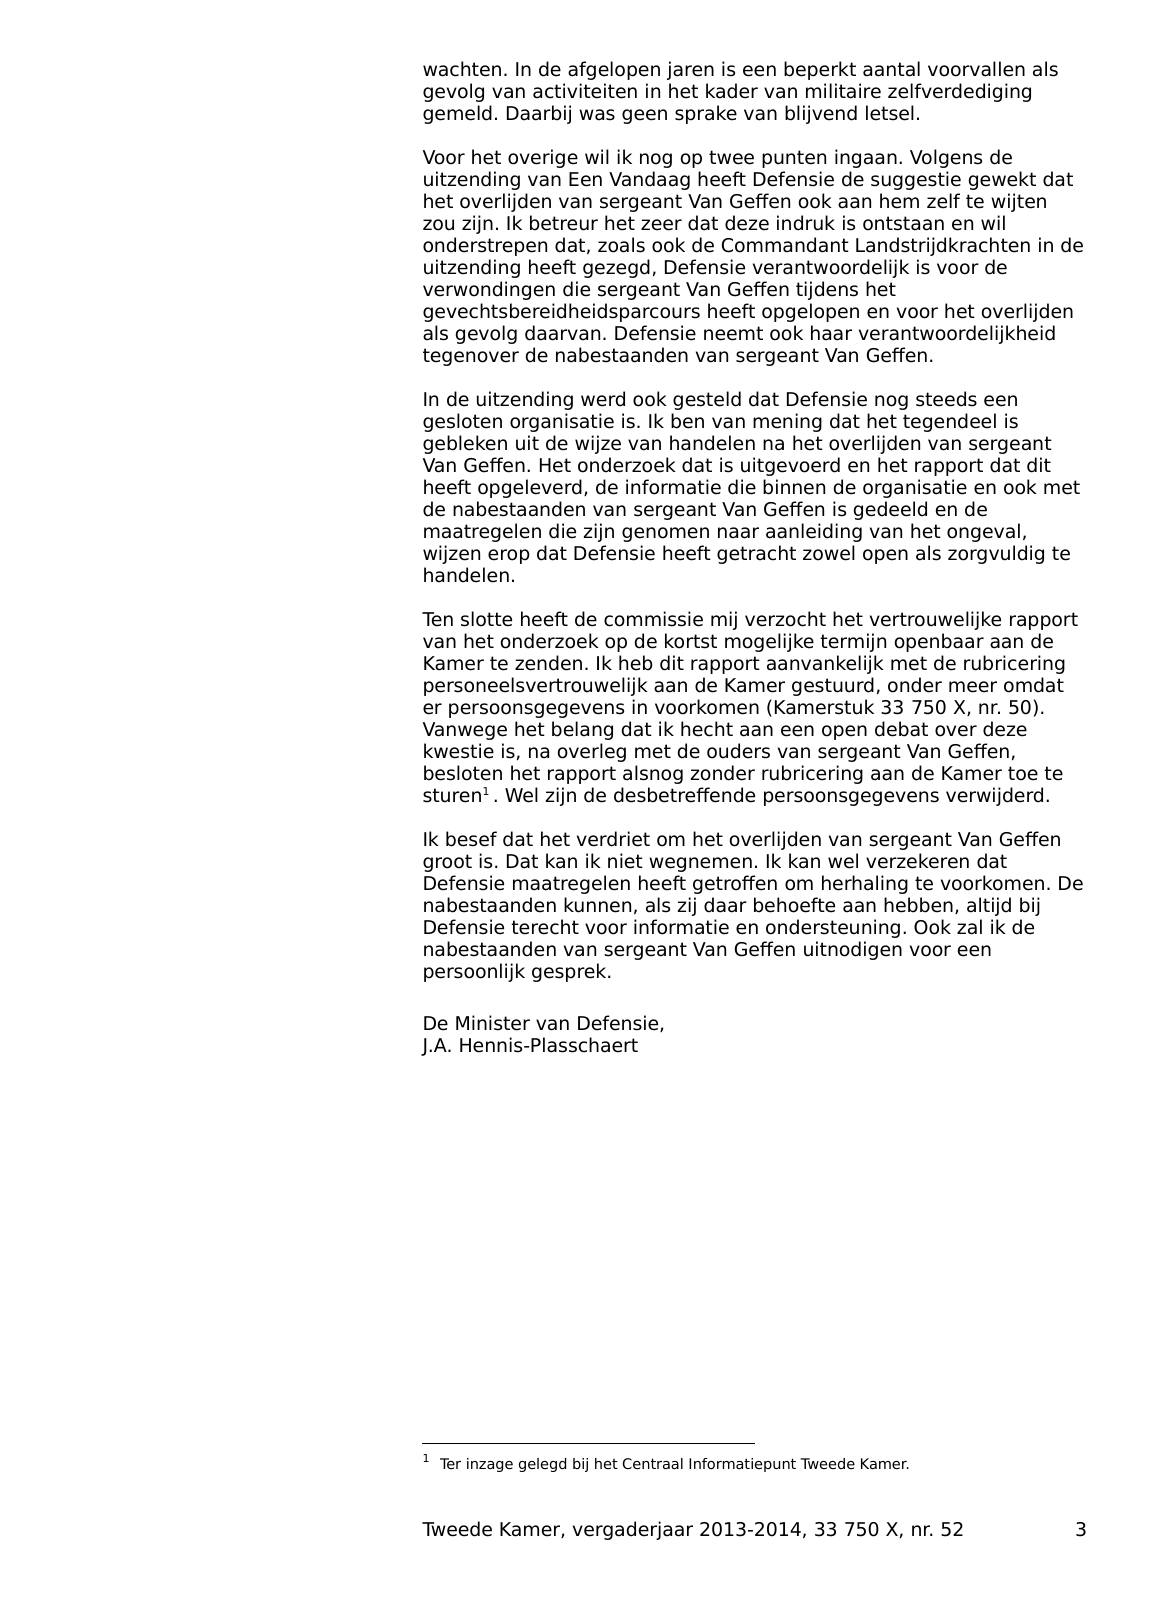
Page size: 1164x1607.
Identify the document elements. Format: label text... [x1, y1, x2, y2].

text wachten. In de afgelopen jaren is een beperkt aantal voorvallen als gevolg van activiteiten in het kader van militaire zelfverdediging gemeld. Daarbij was geen sprake van blijvend letsel. [422, 59, 1087, 125]
text In de uitzending werd ook gesteld dat Defensie nog steeds een gesloten organisatie is. Ik ben van mening dat het tegendeel is gebleken uit de wijze van handelen na het overlijden van sergeant Van Geffen. Het onderzoek dat is uitgevoerd en het rapport dat dit heeft opgeleverd, de informatie die binnen de organisatie en ook met de nabestaanden van sergeant Van Geffen is gedeeld en de maatregelen die zijn genomen naar aanleiding van het ongeval, wijzen erop dat Defensie heeft getracht zowel open als zorgvuldig te handelen. [422, 389, 1087, 587]
text Ter inzage gelegd bij het Centraal Informatiepunt Tweede Kamer. [422, 1452, 1087, 1474]
text Voor het overige wil ik nog op twee punten ingaan. Volgens de uitzending van Een Vandaag heeft Defensie de suggestie gewekt dat het overlijden van sergeant Van Geffen ook aan hem zelf te wijten zou zijn. Ik betreur het zeer dat deze indruk is ontstaan en wil onderstrepen dat, zoals ook de Commandant Landstrijdkrachten in de uitzending heeft gezegd, Defensie verantwoordelijk is voor de verwondingen die sergeant Van Geffen tijdens het gevechtsbereidheidsparcours heeft opgelopen en voor het overlijden als gevolg daarvan. Defensie neemt ook haar verantwoordelijkheid tegenover de nabestaanden van sergeant Van Geffen. [422, 147, 1087, 367]
text Ten slotte heeft de commissie mij verzocht het vertrouwelijke rapport van het onderzoek op de kortst mogelijke termijn openbaar aan de Kamer te zenden. Ik heb dit rapport aanvankelijk met de rubricering personeelsvertrouwelijk aan de Kamer gestuurd, onder meer omdat er persoonsgegevens in voorkomen (Kamerstuk 33 750 X, nr. 50). Vanwege het belang dat ik hecht aan een open debat over deze kwestie is, na overleg met de ouders van sergeant Van Geffen, besloten het rapport alsnog zonder rubricering aan de Kamer toe te sturen. Wel zijn de desbetreffende persoonsgegevens verwijderd. [422, 609, 1087, 807]
text De Minister van Defensie, J.A. Hennis-Plasschaert [422, 1013, 1087, 1057]
text Ik besef dat het verdriet om het overlijden van sergeant Van Geffen groot is. Dat kan ik niet wegnemen. Ik kan wel verzekeren dat Defensie maatregelen heeft getroffen om herhaling te voorkomen. De nabestaanden kunnen, als zij daar behoefte aan hebben, altijd bij Defensie terecht voor informatie en ondersteuning. Ook zal ik de nabestaanden van sergeant Van Geffen uitnodigen voor een persoonlijk gesprek. [422, 829, 1087, 983]
